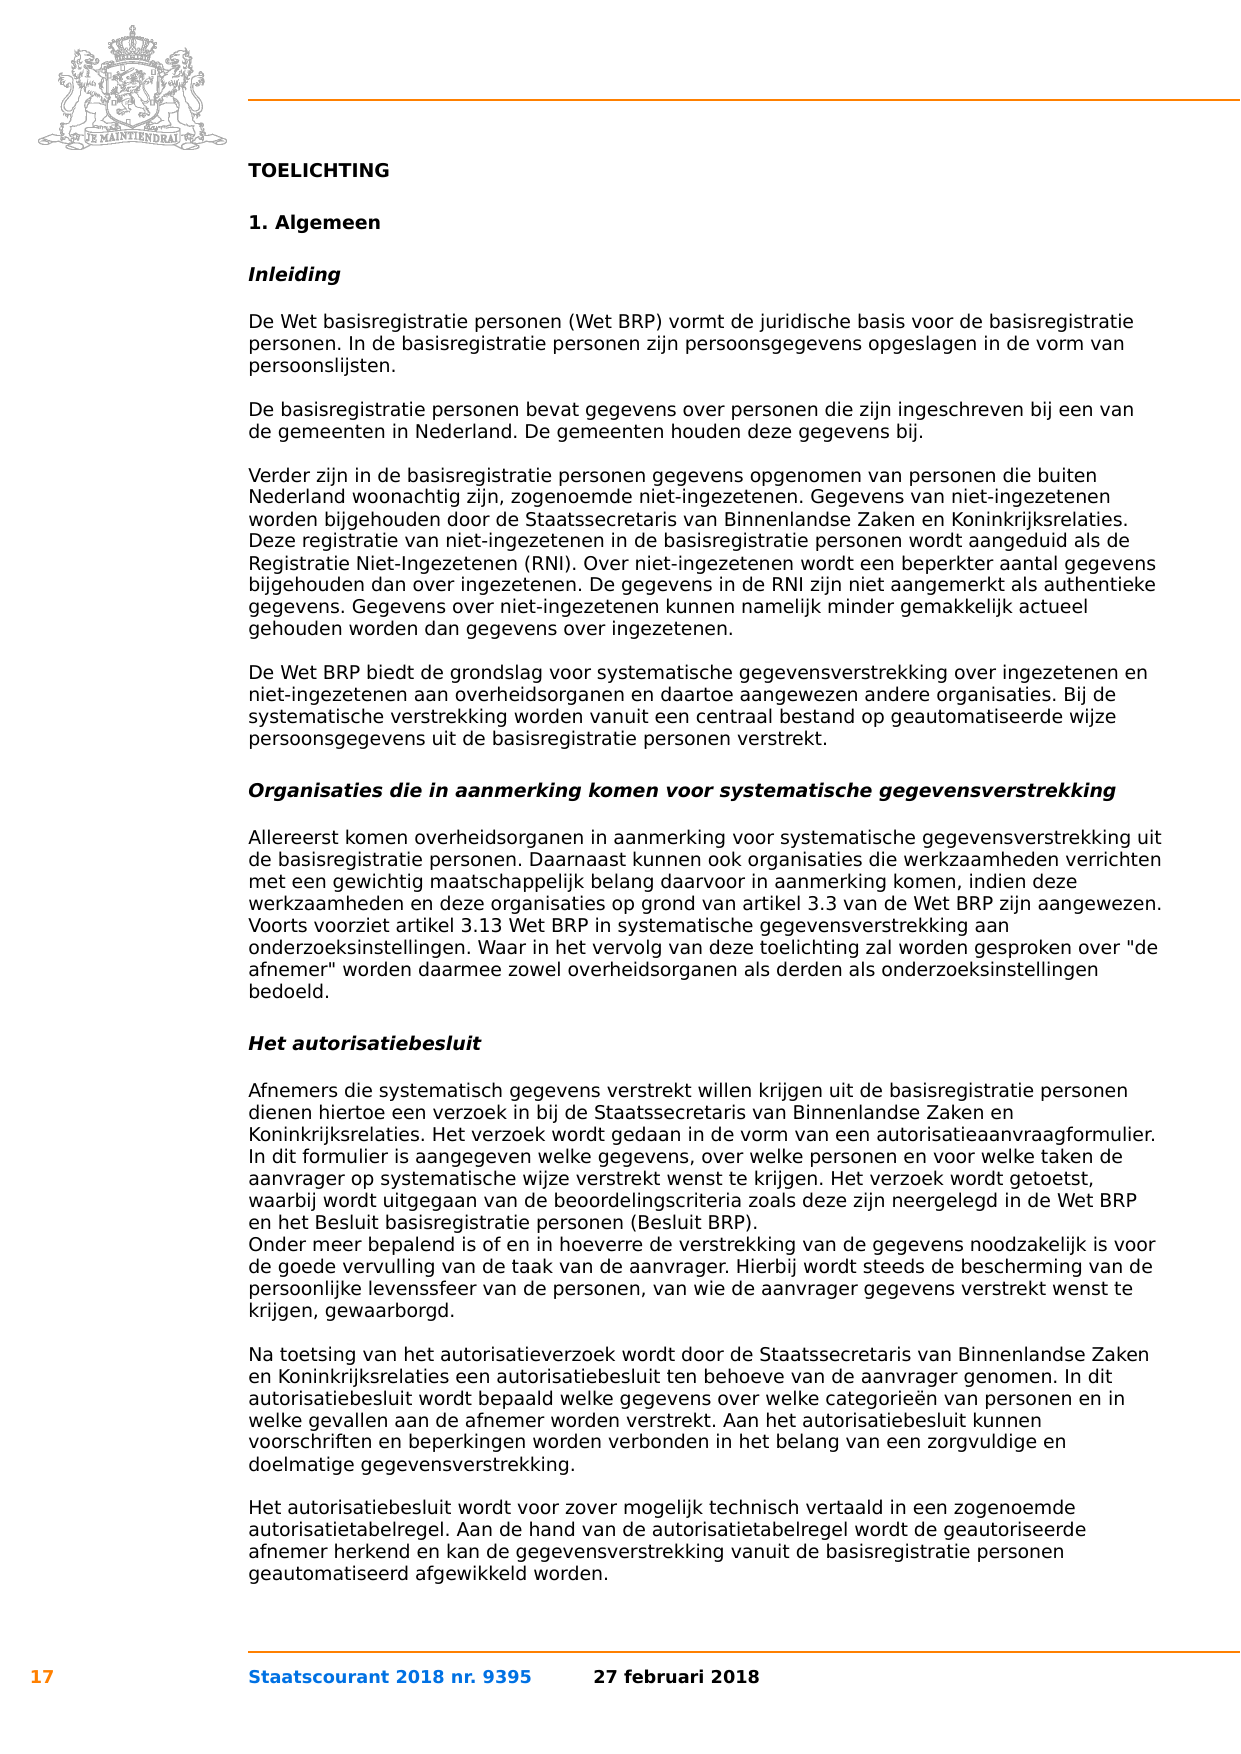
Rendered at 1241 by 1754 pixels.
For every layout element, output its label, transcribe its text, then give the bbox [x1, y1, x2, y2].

text Verder zijn in de basisregistratie personen gegevens opgenomen van personen die buiten Nederland woonachtig zijn, zogenoemde niet-ingezetenen. Gegevens van niet-ingezetenen worden bijgehouden door de Staatssecretaris van Binnenlandse Zaken en Koninkrijksrelaties. Deze registratie van niet-ingezetenen in de basisregistratie personen wordt aangeduid als de Registratie Niet-Ingezetenen (RNI). Over niet-ingezetenen wordt een beperkter aantal gegevens bijgehouden dan over ingezetenen. De gegevens in de RNI zijn niet aangemerkt als authentieke gegevens. Gegevens over niet-ingezetenen kunnen namelijk minder gemakkelijk actueel gehouden worden dan gegevens over ingezetenen. [248, 464, 1163, 640]
text Allereerst komen overheidsorganen in aanmerking voor systematische gegevensverstrekking uit de basisregistratie personen. Daarnaast kunnen ook organisaties die werkzaamheden verrichten met een gewichtig maatschappelijk belang daarvoor in aanmerking komen, indien deze werkzaamheden en deze organisaties op grond van artikel 3.3 van de Wet BRP zijn aangewezen. Voorts voorziet artikel 3.13 Wet BRP in systematische gegevensverstrekking aan onderzoeksinstellingen. Waar in het vervolg van deze toelichting zal worden gesproken over "de afnemer" worden daarmee zowel overheidsorganen als derden als onderzoeksinstellingen bedoeld. [248, 827, 1163, 1003]
subtitle Organisaties die in aanmerking komen voor systematische gegevensverstrekking [248, 780, 1163, 802]
text Het autorisatiebesluit wordt voor zover mogelijk technisch vertaald in een zogenoemde autorisatietabelregel. Aan de hand van de autorisatietabelregel wordt de geautoriseerde afnemer herkend en kan de gegevensverstrekking vanuit de basisregistratie personen geautomatiseerd afgewikkeld worden. [248, 1497, 1163, 1585]
text De Wet BRP biedt de grondslag voor systematische gegevensverstrekking over ingezetenen en niet-ingezetenen aan overheidsorganen en daartoe aangewezen andere organisaties. Bij de systematische verstrekking worden vanuit een centraal bestand op geautomatiseerde wijze persoonsgegevens uit de basisregistratie personen verstrekt. [248, 662, 1163, 750]
text De basisregistratie personen bevat gegevens over personen die zijn ingeschreven bij een van de gemeenten in Nederland. De gemeenten houden deze gegevens bij. [248, 399, 1163, 443]
subtitle TOELICHTING [248, 160, 1163, 182]
subtitle 1. Algemeen [248, 212, 1163, 234]
subtitle Inleiding [248, 264, 1163, 286]
picture [38, 25, 227, 150]
text Na toetsing van het autorisatieverzoek wordt door de Staatssecretaris van Binnenlandse Zaken en Koninkrijksrelaties een autorisatiebesluit ten behoeve van de aanvrager genomen. In dit autorisatiebesluit wordt bepaald welke gegevens over welke categorieën van personen en in welke gevallen aan de afnemer worden verstrekt. Aan het autorisatiebesluit kunnen voorschriften en beperkingen worden verbonden in het belang van een zorgvuldige en doelmatige gegevensverstrekking. [248, 1343, 1163, 1475]
text Onder meer bepalend is of en in hoeverre de verstrekking van de gegevens noodzakelijk is voor de goede vervulling van de taak van de aanvrager. Hierbij wordt steeds de bescherming van de persoonlijke levenssfeer van de personen, van wie de aanvrager gegevens verstrekt wenst te krijgen, gewaarborgd. [248, 1234, 1163, 1322]
text Afnemers die systematisch gegevens verstrekt willen krijgen uit de basisregistratie personen dienen hiertoe een verzoek in bij de Staatssecretaris van Binnenlandse Zaken en Koninkrijksrelaties. Het verzoek wordt gedaan in de vorm van een autorisatieaanvraagformulier. In dit formulier is aangegeven welke gegevens, over welke personen en voor welke taken de aanvrager op systematische wijze verstrekt wenst te krijgen. Het verzoek wordt getoetst, waarbij wordt uitgegaan van de beoordelingscriteria zoals deze zijn neergelegd in de Wet BRP en het Besluit basisregistratie personen (Besluit BRP). [248, 1080, 1163, 1234]
text De Wet basisregistratie personen (Wet BRP) vormt de juridische basis voor de basisregistratie personen. In de basisregistratie personen zijn persoonsgegevens opgeslagen in de vorm van persoonslijsten. [248, 311, 1163, 377]
subtitle Het autorisatiebesluit [248, 1033, 1163, 1055]
